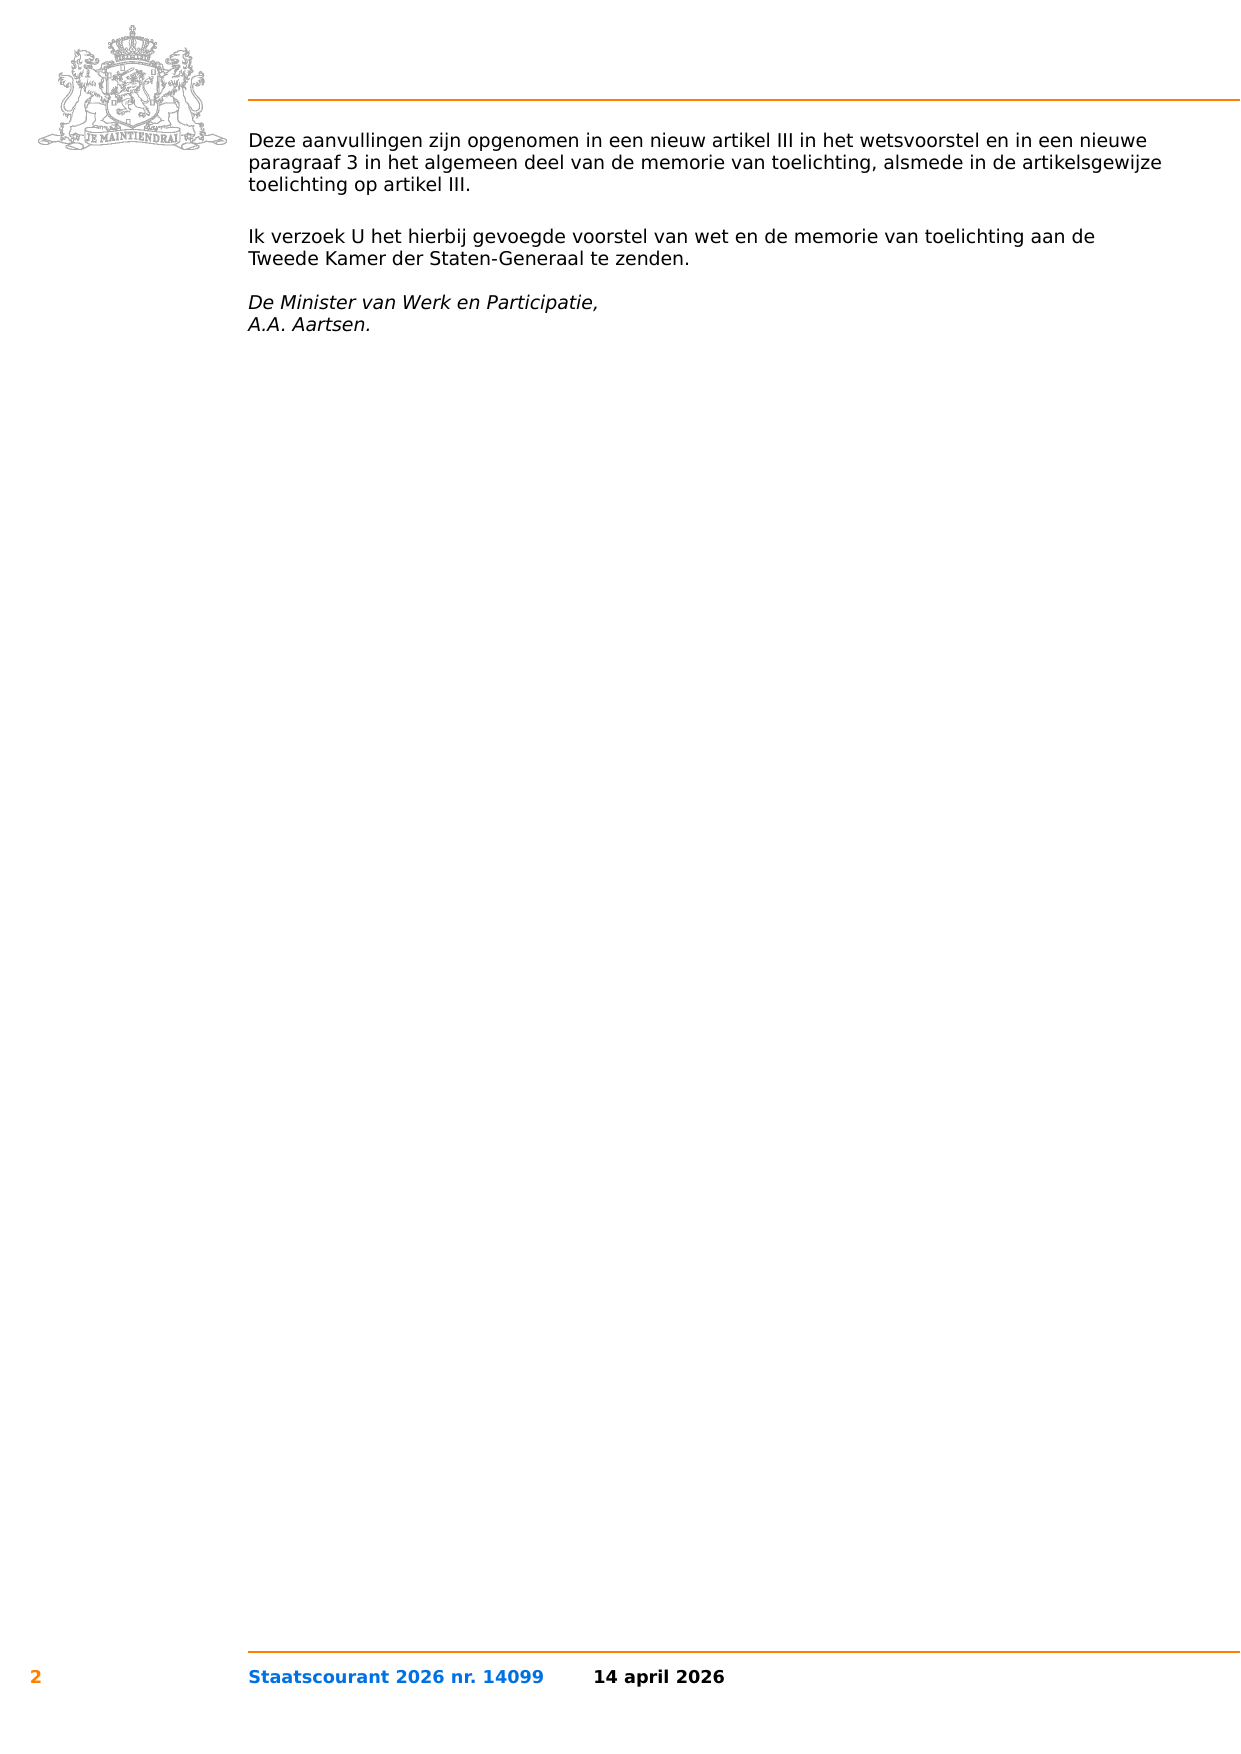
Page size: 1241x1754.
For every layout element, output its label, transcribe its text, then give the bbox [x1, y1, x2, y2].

text Ik verzoek U het hierbij gevoegde voorstel van wet en de memorie van toelichting aan de Tweede Kamer der Staten-Generaal te zenden. [248, 226, 1163, 270]
text Deze aanvullingen zijn opgenomen in een nieuw artikel III in het wetsvoorstel en in een nieuwe paragraaf 3 in het algemeen deel van de memorie van toelichting, alsmede in de artikelsgewijze toelichting op artikel III. [248, 130, 1163, 196]
text De Minister van Werk en Participatie, A.A. Aartsen. [248, 292, 1163, 336]
picture [38, 25, 227, 150]
